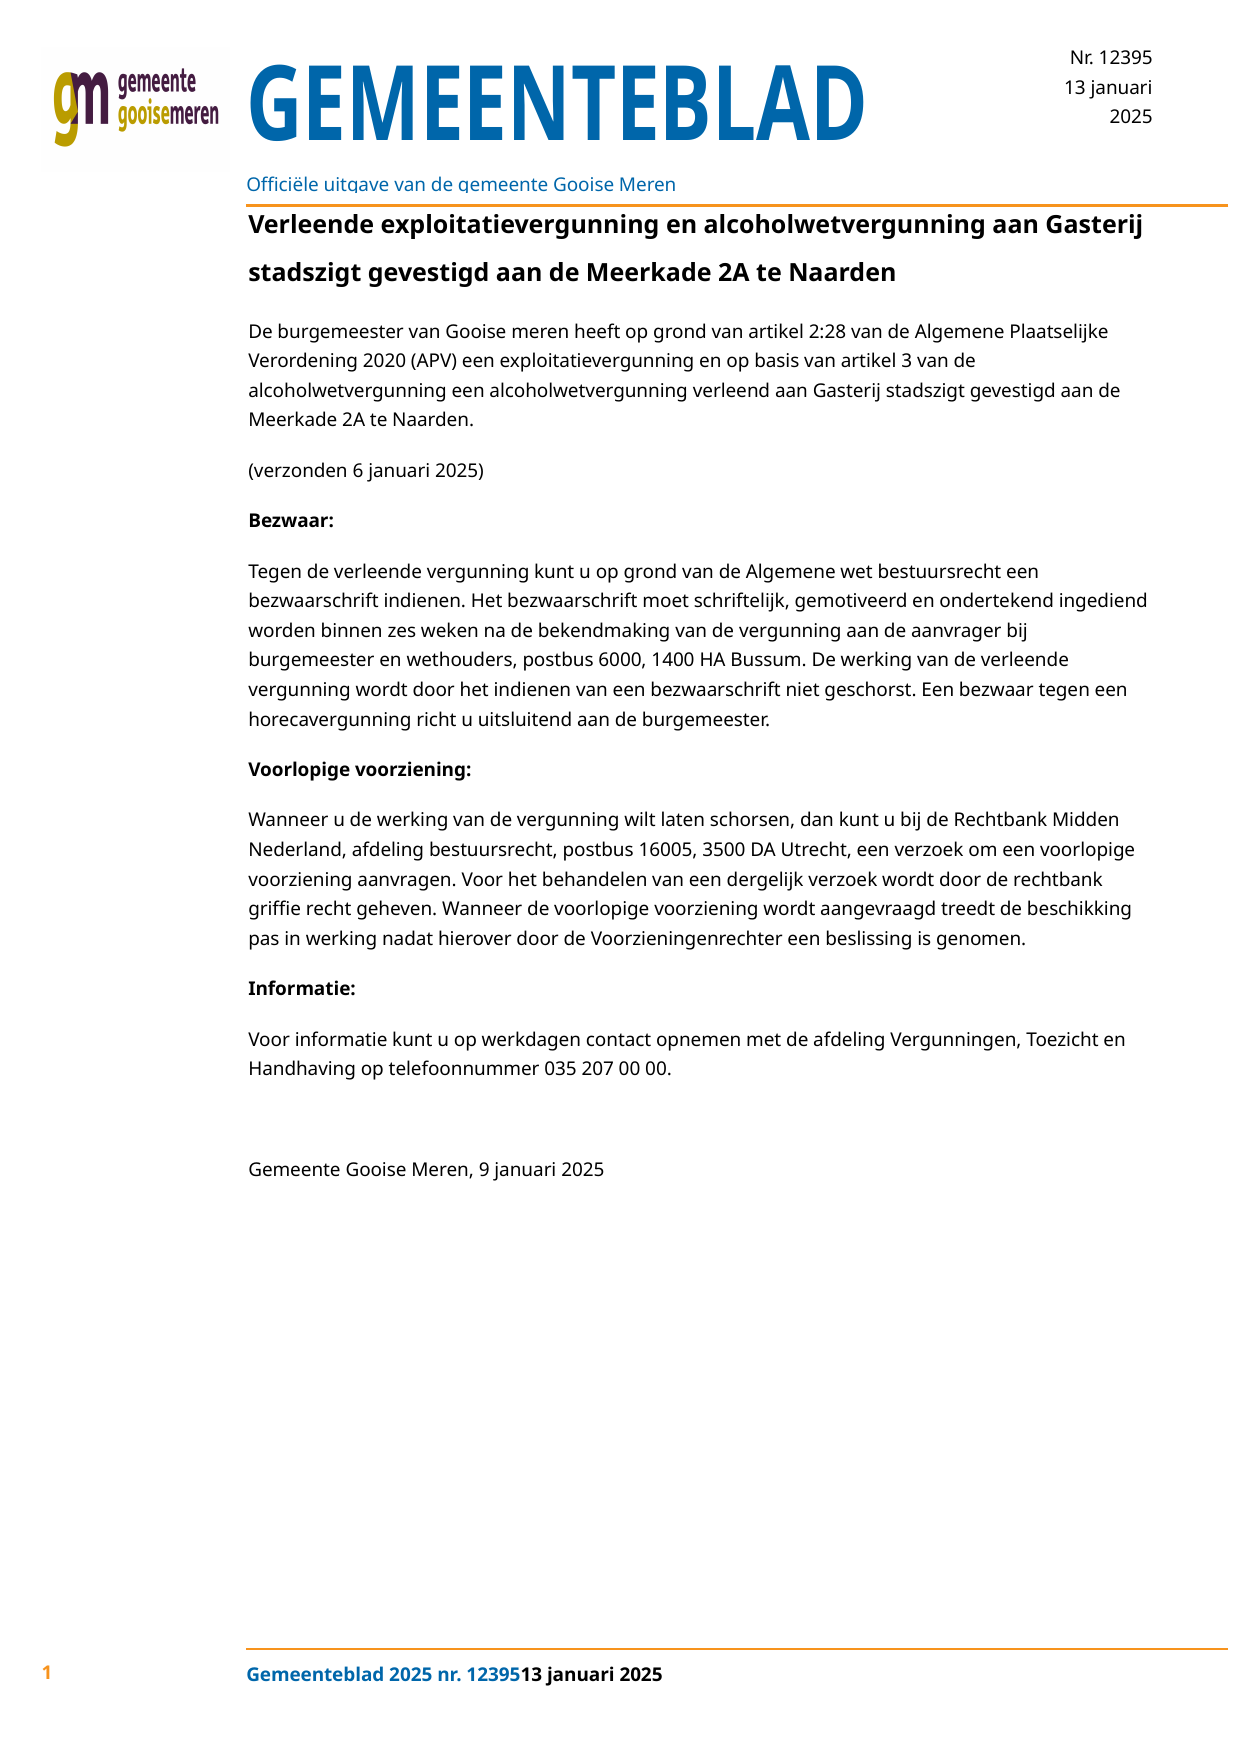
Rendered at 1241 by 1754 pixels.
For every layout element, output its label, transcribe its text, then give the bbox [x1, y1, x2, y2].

text Bezwaar: [248, 507, 1152, 533]
text Wanneer u de werking van de vergunning wilt laten schorsen, dan kunt u bij de Rechtbank Midden Nederland, afdeling bestuursrecht, postbus 16005, 3500 DA Utrecht, een verzoek om een voorlopige voorziening aanvragen. Voor het behandelen van een dergelijk verzoek wordt door de rechtbank griffie recht geheven. Wanneer de voorlopige voorziening wordt aangevraagd treedt de beschikking pas in werking nadat hierover door de Voorzieningenrechter een beslissing is genomen. [248, 807, 1152, 951]
text Tegen de verleende vergunning kunt u op grond van de Algemene wet bestuursrecht een bezwaarschrift indienen. Het bezwaarschrift moet schriftelijk, gemotiveerd en ondertekend ingediend worden binnen zes weken na de bekendmaking van de vergunning aan de aanvrager bij burgemeester en wethouders, postbus 6000, 1400 HA Bussum. De werking van de verleende vergunning wordt door het indienen van een bezwaarschrift niet geschorst. Een bezwaar tegen een horecavergunning richt u uitsluitend aan de burgemeester. [248, 558, 1152, 732]
text Gemeente Gooise Meren, 9 januari 2025 [248, 1156, 1152, 1182]
text Informatie: [248, 975, 1152, 1001]
text Voor informatie kunt u op werkdagen contact opnemen met de afdeling Vergunningen, Toezicht en Handhaving op telefoonnummer 035 207 00 00. [248, 1026, 1152, 1081]
picture [41, 47, 231, 172]
text Voorlopige voorziening: [248, 756, 1152, 782]
text Verleende exploitatievergunning en alcoholwetvergunning aan Gasterij stadszigt gevestigd aan de Meerkade 2A te Naarden [248, 207, 1152, 288]
text De burgemeester van Gooise meren heeft op grond van artikel 2:28 van de Algemene Plaatselijke Verordening 2020 (APV) een exploitatievergunning en op basis van artikel 3 van de alcoholwetvergunning een alcoholwetvergunning verleend aan Gasterij stadszigt gevestigd aan de Meerkade 2A te Naarden. [248, 318, 1152, 432]
text (verzonden 6 januari 2025) [248, 457, 1152, 483]
